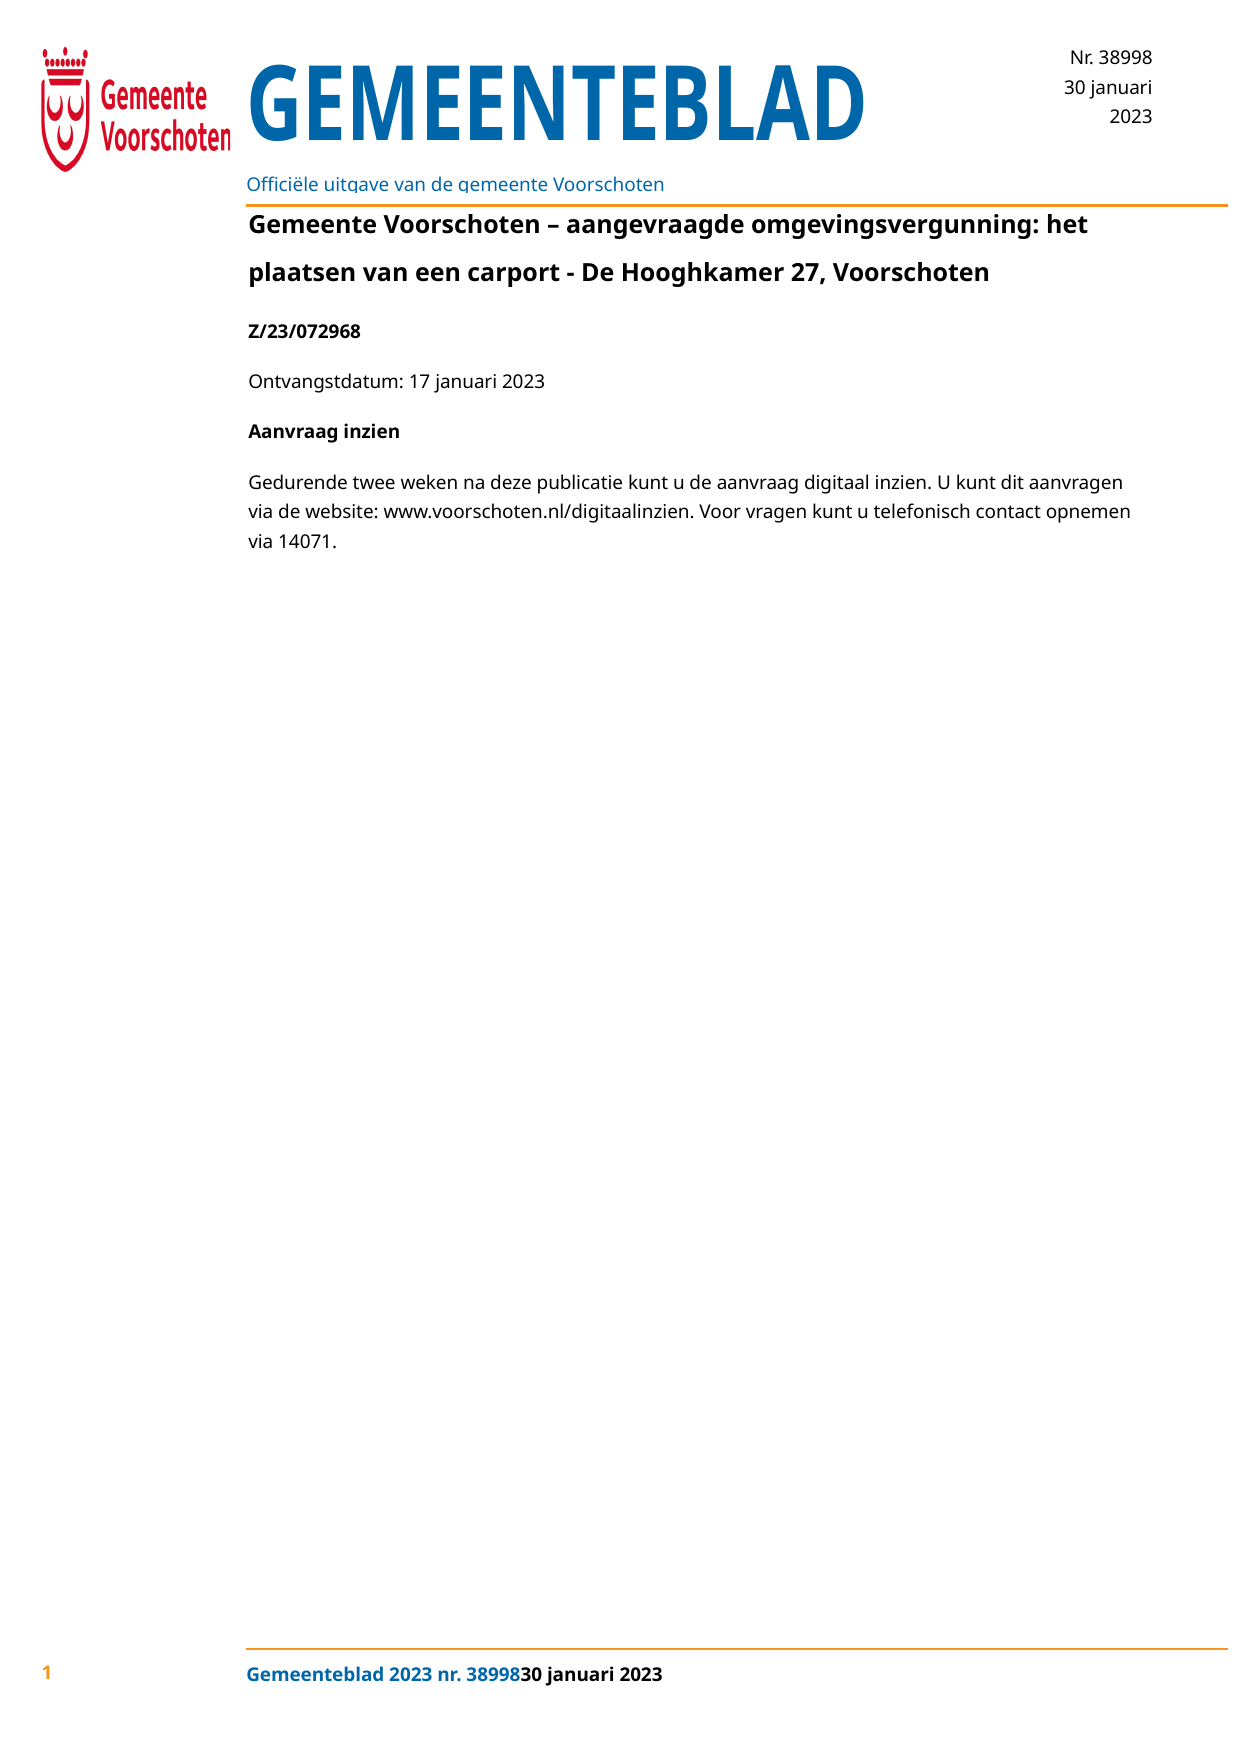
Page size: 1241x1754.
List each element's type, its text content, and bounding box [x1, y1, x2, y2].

text Aanvraag inzien [248, 419, 1152, 444]
text Z/23/072968 [248, 318, 1152, 344]
picture [41, 47, 231, 172]
text Ontvangstdatum: 17 januari 2023 [248, 368, 1152, 394]
text Gedurende twee weken na deze publicatie kunt u de aanvraag digitaal inzien. U kunt dit aanvragen via de website: www.voorschoten.nl/digitaalinzien. Voor vragen kunt u telefonisch contact opnemen via 14071. [248, 469, 1152, 554]
text Gemeente Voorschoten – aangevraagde omgevingsvergunning: het plaatsen van een carport - De Hooghkamer 27, Voorschoten [248, 207, 1152, 288]
